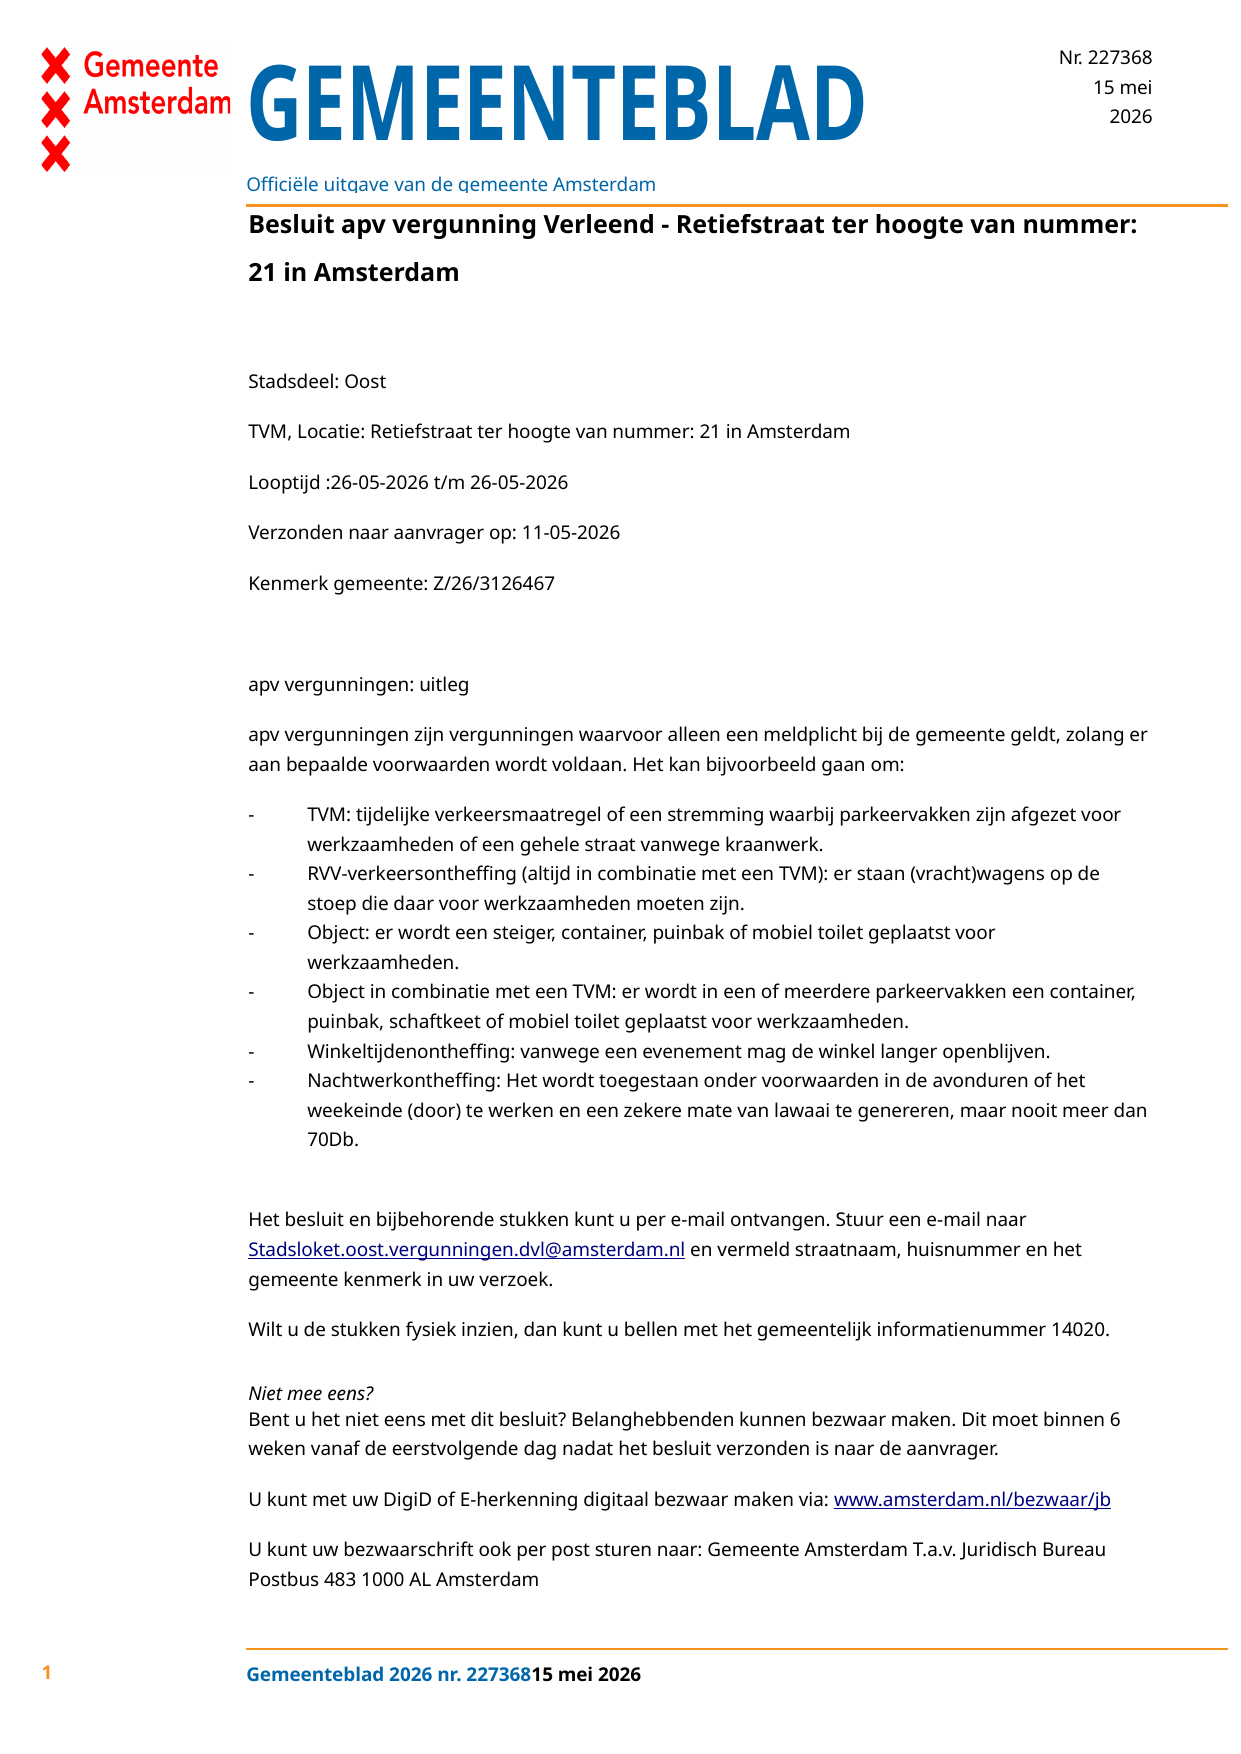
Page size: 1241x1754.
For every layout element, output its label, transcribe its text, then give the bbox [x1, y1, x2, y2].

text Het besluit en bijbehorende stukken kunt u per e-mail ontvangen. Stuur een e-mail naar Stadsloket.oost.vergunningen.dvl@amsterdam.nl en vermeld straatnaam, huisnummer en het gemeente kenmerk in uw verzoek. [248, 1207, 1152, 1292]
picture [41, 47, 231, 172]
list Object: er wordt een steiger, container, puinbak of mobiel toilet geplaatst voor werkzaamheden. [248, 919, 1152, 975]
list Object in combinatie met een TVM: er wordt in een of meerdere parkeervakken een container, puinbak, schaftkeet of mobiel toilet geplaatst voor werkzaamheden. [248, 979, 1152, 1034]
list Winkeltijdenontheffing: vanwege een evenement mag de winkel langer openblijven. [248, 1038, 1152, 1064]
text TVM, Locatie: Retiefstraat ter hoogte van nummer: 21 in Amsterdam [248, 419, 1152, 444]
text Stadsdeel: Oost [248, 368, 1152, 394]
text apv vergunningen: uitleg [248, 671, 1152, 697]
text Looptijd :26-05-2026 t/m 26-05-2026 [248, 469, 1152, 495]
text Kenmerk gemeente: Z/26/3126467 [248, 570, 1152, 596]
list Nachtwerkontheffing: Het wordt toegestaan onder voorwaarden in de avonduren of het weekeinde (door) te werken en een zekere mate van lawaai te genereren, maar nooit meer dan 70Db. [248, 1067, 1152, 1152]
text Verzonden naar aanvrager op: 11-05-2026 [248, 519, 1152, 545]
text Besluit apv vergunning Verleend - Retiefstraat ter hoogte van nummer: 21 in Amsterdam [248, 207, 1152, 288]
list TVM: tijdelijke verkeersmaatregel of een stremming waarbij parkeervakken zijn afgezet voor werkzaamheden of een gehele straat vanwege kraanwerk. [248, 801, 1152, 857]
text U kunt uw bezwaarschrift ook per post sturen naar: Gemeente Amsterdam T.a.v. Juridisch Bureau Postbus 483 1000 AL Amsterdam [248, 1536, 1152, 1592]
text apv vergunningen zijn vergunningen waarvoor alleen een meldplicht bij de gemeente geldt, zolang er aan bepaalde voorwaarden wordt voldaan. Het kan bijvoorbeeld gaan om: [248, 721, 1152, 777]
text Niet mee eens? [248, 1380, 1152, 1406]
text Wilt u de stukken fysiek inzien, dan kunt u bellen met het gemeentelijk informatienummer 14020. [248, 1316, 1152, 1342]
text Bent u het niet eens met dit besluit? Belanghebbenden kunnen bezwaar maken. Dit moet binnen 6 weken vanaf de eerstvolgende dag nadat het besluit verzonden is naar de aanvrager. [248, 1406, 1152, 1461]
list RVV-verkeersontheffing (altijd in combinatie met een TVM): er staan (vracht)wagens op de stoep die daar voor werkzaamheden moeten zijn. [248, 860, 1152, 916]
text U kunt met uw DigiD of E-herkenning digitaal bezwaar maken via: www.amsterdam.nl/bezwaar/jb [248, 1486, 1152, 1512]
